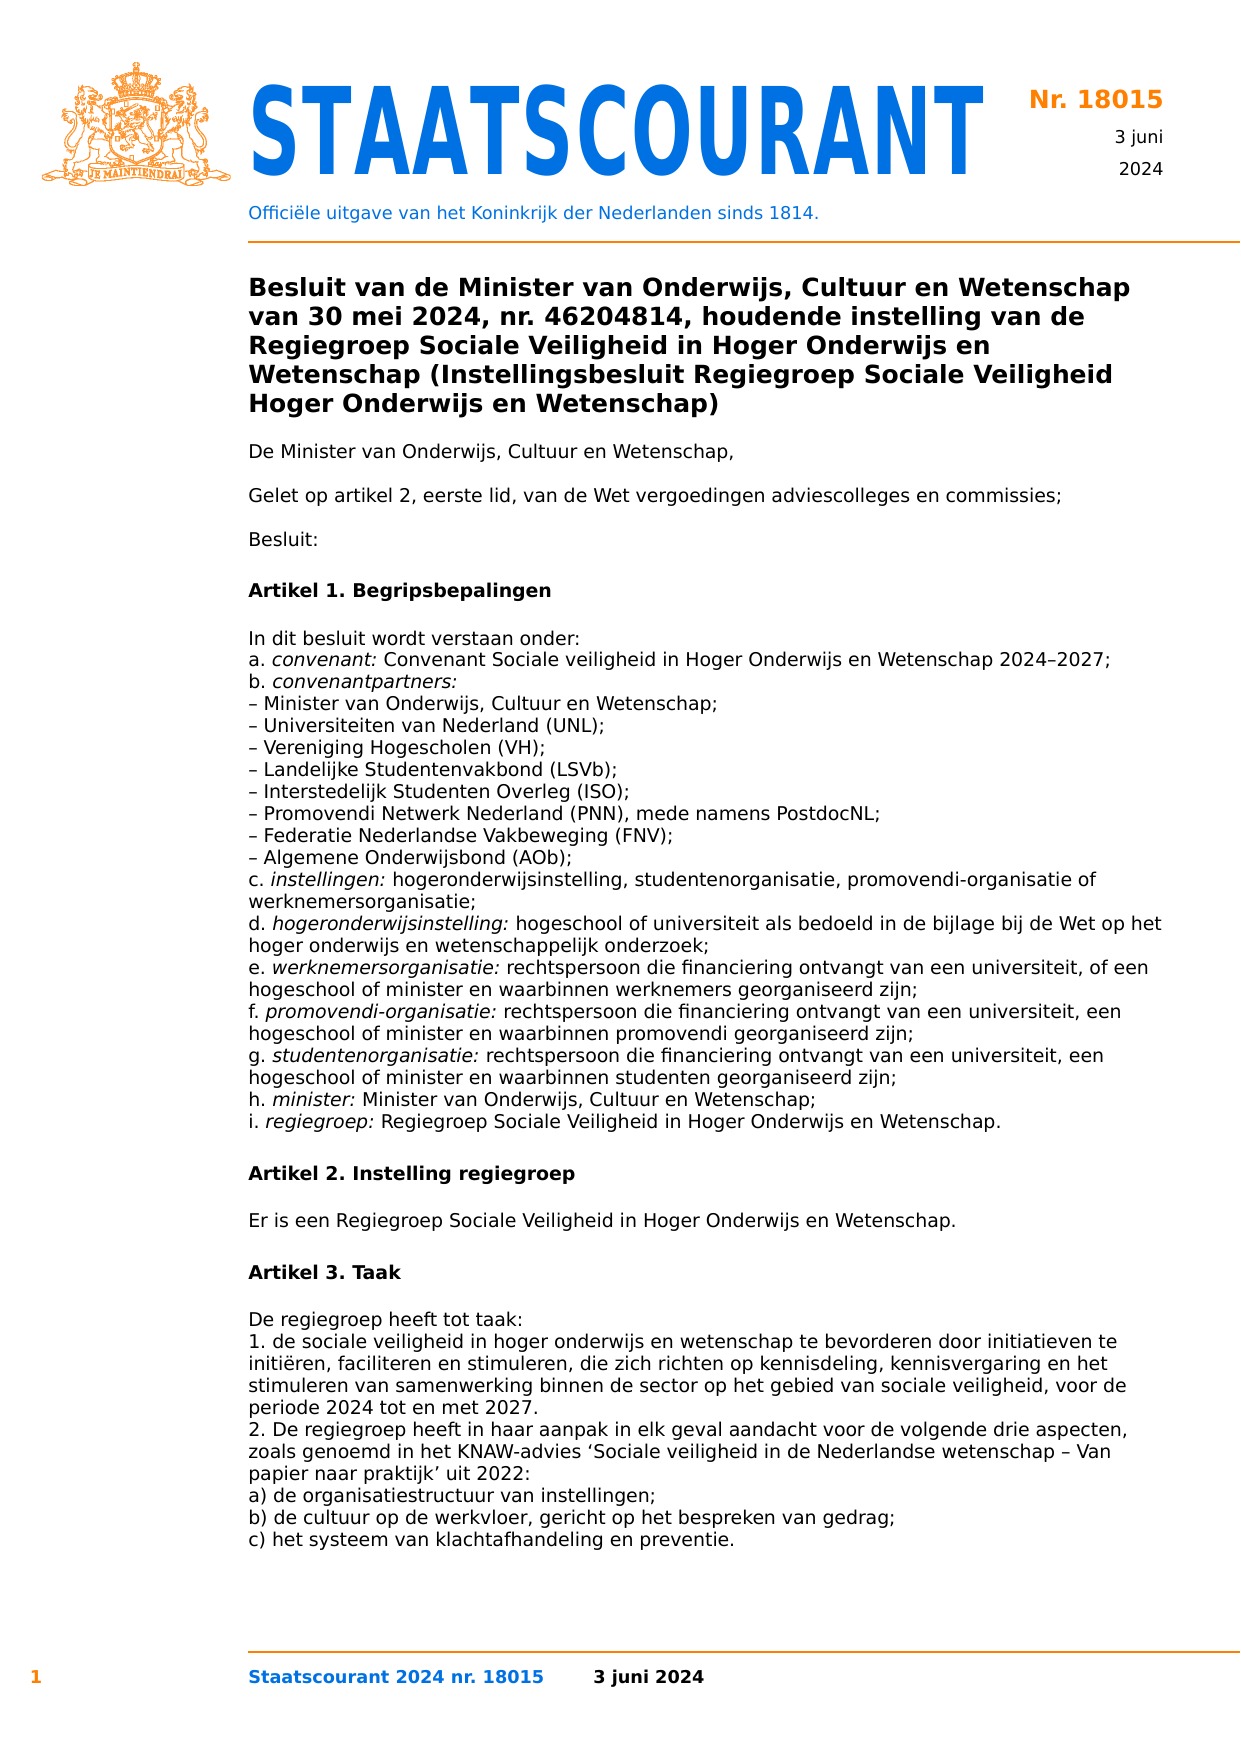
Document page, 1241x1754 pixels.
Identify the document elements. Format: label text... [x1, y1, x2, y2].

text Gelet op artikel 2, eerste lid, van de Wet vergoedingen adviescolleges en commissies; [248, 484, 1163, 507]
text e. werknemersorganisatie: rechtspersoon die financiering ontvangt van een universiteit, of een hogeschool of minister en waarbinnen werknemers georganiseerd zijn; [248, 957, 1163, 1001]
text – Interstedelijk Studenten Overleg (ISO); [248, 781, 1163, 803]
picture [41, 62, 231, 186]
text – Minister van Onderwijs, Cultuur en Wetenschap; [248, 693, 1163, 715]
text De regiegroep heeft tot taak: [248, 1309, 1163, 1331]
text – Universiteiten van Nederland (UNL); [248, 715, 1163, 737]
text g. studentenorganisatie: rechtspersoon die financiering ontvangt van een universiteit, een hogeschool of minister en waarbinnen studenten georganiseerd zijn; [248, 1045, 1163, 1089]
text In dit besluit wordt verstaan onder: [248, 627, 1163, 649]
table_cell 2024 [998, 153, 1240, 203]
subtitle Artikel 1. Begripsbepalingen [248, 580, 1163, 602]
text h. minister: Minister van Onderwijs, Cultuur en Wetenschap; [248, 1089, 1163, 1111]
text 2. De regiegroep heeft in haar aanpak in elk geval aandacht voor de volgende drie aspecten, zoals genoemd in het KNAW-advies ‘Sociale veiligheid in de Nederlandse wetenschap – Van papier naar praktijk’ uit 2022: [248, 1419, 1163, 1485]
text a) de organisatiestructuur van instellingen; [248, 1485, 1163, 1507]
table_header Nr. 18015 [998, 62, 1240, 121]
text i. regiegroep: Regiegroep Sociale Veiligheid in Hoger Onderwijs en Wetenschap. [248, 1111, 1163, 1133]
text – Landelijke Studentenvakbond (LSVb); [248, 759, 1163, 781]
text – Algemene Onderwijsbond (AOb); [248, 847, 1163, 869]
subtitle Besluit van de Minister van Onderwijs, Cultuur en Wetenschap van 30 mei 2024, nr. 46204814, houdende instelling van de Regiegroep Sociale Veiligheid in Hoger Onderwijs en Wetenschap (Instellingsbesluit Regiegroep Sociale Veiligheid Hoger Onderwijs en Wetenschap) [248, 273, 1163, 419]
text Er is een Regiegroep Sociale Veiligheid in Hoger Onderwijs en Wetenschap. [248, 1210, 1163, 1232]
text c) het systeem van klachtafhandeling en preventie. [248, 1529, 1163, 1551]
text c. instellingen: hogeronderwijsinstelling, studentenorganisatie, promovendi-organisatie of werknemersorganisatie; [248, 869, 1163, 913]
text d. hogeronderwijsinstelling: hogeschool of universiteit als bedoeld in de bijlage bij de Wet op het hoger onderwijs en wetenschappelijk onderzoek; [248, 913, 1163, 957]
text – Vereniging Hogescholen (VH); [248, 737, 1163, 759]
table_header [25, 62, 248, 241]
text f. promovendi-organisatie: rechtspersoon die financiering ontvangt van een universiteit, een hogeschool of minister en waarbinnen promovendi georganiseerd zijn; [248, 1001, 1163, 1045]
text 1. de sociale veiligheid in hoger onderwijs en wetenschap te bevorderen door initiatieven te initiëren, faciliteren en stimuleren, die zich richten op kennisdeling, kennisvergaring en het stimuleren van samenwerking binnen de sector op het gebied van sociale veiligheid, voor de periode 2024 tot en met 2027. [248, 1331, 1163, 1419]
text De Minister van Onderwijs, Cultuur en Wetenschap, [248, 441, 1163, 463]
table_cell Officiële uitgave van het Koninkrijk der Nederlanden sinds 1814. [248, 203, 1240, 241]
subtitle Artikel 3. Taak [248, 1262, 1163, 1284]
text – Promovendi Netwerk Nederland (PNN), mede namens PostdocNL; [248, 803, 1163, 825]
text a. convenant: Convenant Sociale veiligheid in Hoger Onderwijs en Wetenschap 2024–2027; [248, 649, 1163, 671]
text b. convenantpartners: [248, 671, 1163, 693]
table_cell 3 juni [998, 121, 1240, 153]
text b) de cultuur op de werkvloer, gericht op het bespreken van gedrag; [248, 1507, 1163, 1529]
text – Federatie Nederlandse Vakbeweging (FNV); [248, 825, 1163, 847]
subtitle Artikel 2. Instelling regiegroep [248, 1163, 1163, 1185]
text Besluit: [248, 528, 1163, 550]
table_header STAATSCOURANT [248, 62, 998, 203]
